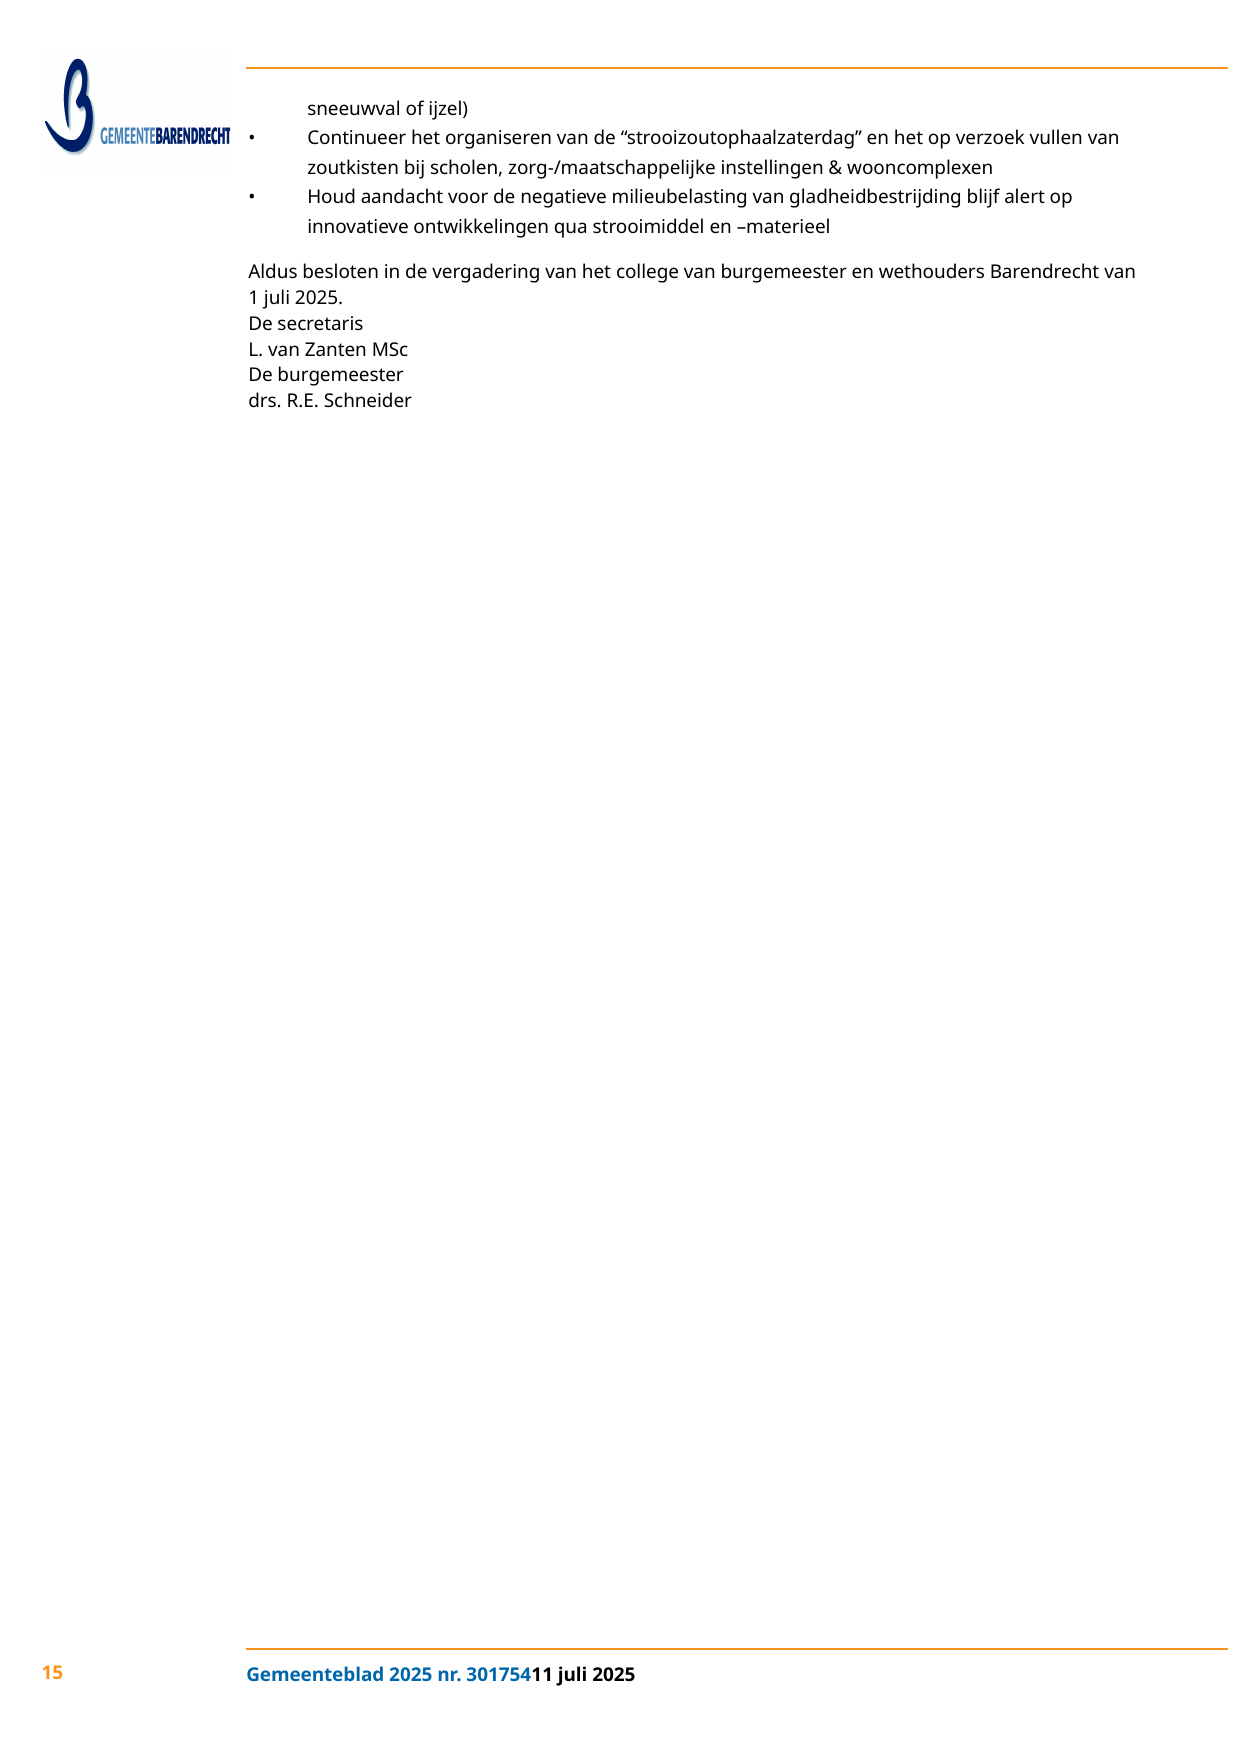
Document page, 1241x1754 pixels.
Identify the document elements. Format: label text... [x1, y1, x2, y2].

text Aldus besloten in de vergadering van het college van burgemeester en wethouders Barendrecht van 1 juli 2025. [248, 259, 1152, 310]
text De burgemeester [248, 362, 1152, 387]
text De secretaris [248, 310, 1152, 336]
text drs. R.E. Schneider [248, 387, 1152, 413]
list Houd aandacht voor de negatieve milieubelasting van gladheidbestrijding blijf alert op innovatieve ontwikkelingen qua strooimiddel en –materieel [248, 183, 1152, 239]
list sneeuwval of ijzel) [248, 95, 1152, 121]
text L. van Zanten MSc [248, 336, 1152, 362]
picture [41, 47, 231, 172]
list Continueer het organiseren van de “strooizoutophaalzaterdag” en het op verzoek vullen van zoutkisten bij scholen, zorg-/maatschappelijke instellingen & wooncomplexen [248, 124, 1152, 180]
